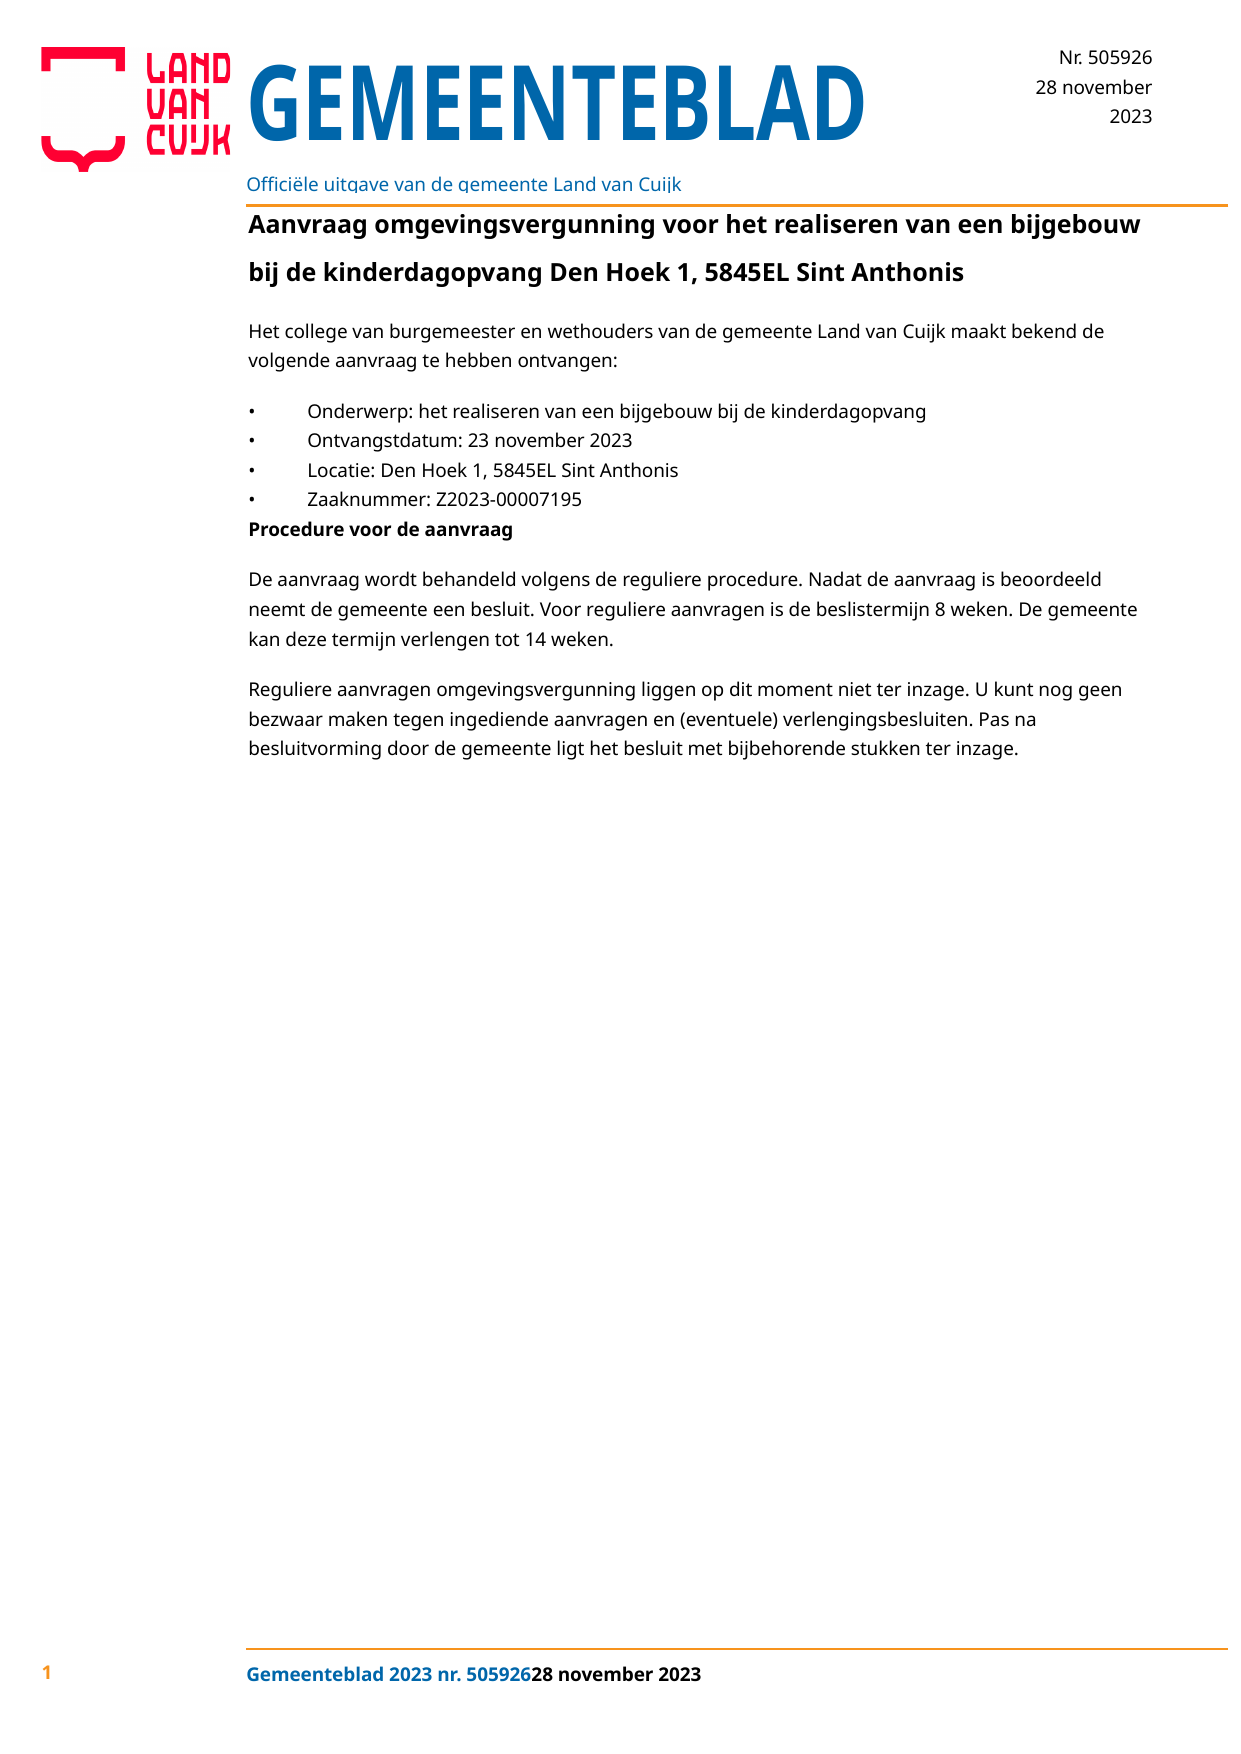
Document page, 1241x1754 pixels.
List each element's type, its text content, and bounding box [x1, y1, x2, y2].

list Ontvangstdatum: 23 november 2023 [248, 427, 1152, 453]
list Locatie: Den Hoek 1, 5845EL Sint Anthonis [248, 457, 1152, 483]
text De aanvraag wordt behandeld volgens de reguliere procedure. Nadat de aanvraag is beoordeeld neemt de gemeente een besluit. Voor reguliere aanvragen is de beslistermijn 8 weken. De gemeente kan deze termijn verlengen tot 14 weken. [248, 567, 1152, 652]
text Het college van burgemeester en wethouders van de gemeente Land van Cuijk maakt bekend de volgende aanvraag te hebben ontvangen: [248, 318, 1152, 373]
list Onderwerp: het realiseren van een bijgebouw bij de kinderdagopvang [248, 398, 1152, 424]
text Reguliere aanvragen omgevingsvergunning liggen op dit moment niet ter inzage. U kunt nog geen bezwaar maken tegen ingediende aanvragen en (eventuele) verlengingsbesluiten. Pas na besluitvorming door de gemeente ligt het besluit met bijbehorende stukken ter inzage. [248, 676, 1152, 761]
picture [41, 47, 231, 172]
text Procedure voor de aanvraag [248, 516, 1152, 542]
list Zaaknummer: Z2023-00007195 [248, 487, 1152, 512]
text Aanvraag omgevingsvergunning voor het realiseren van een bijgebouw bij de kinderdagopvang Den Hoek 1, 5845EL Sint Anthonis [248, 207, 1152, 288]
